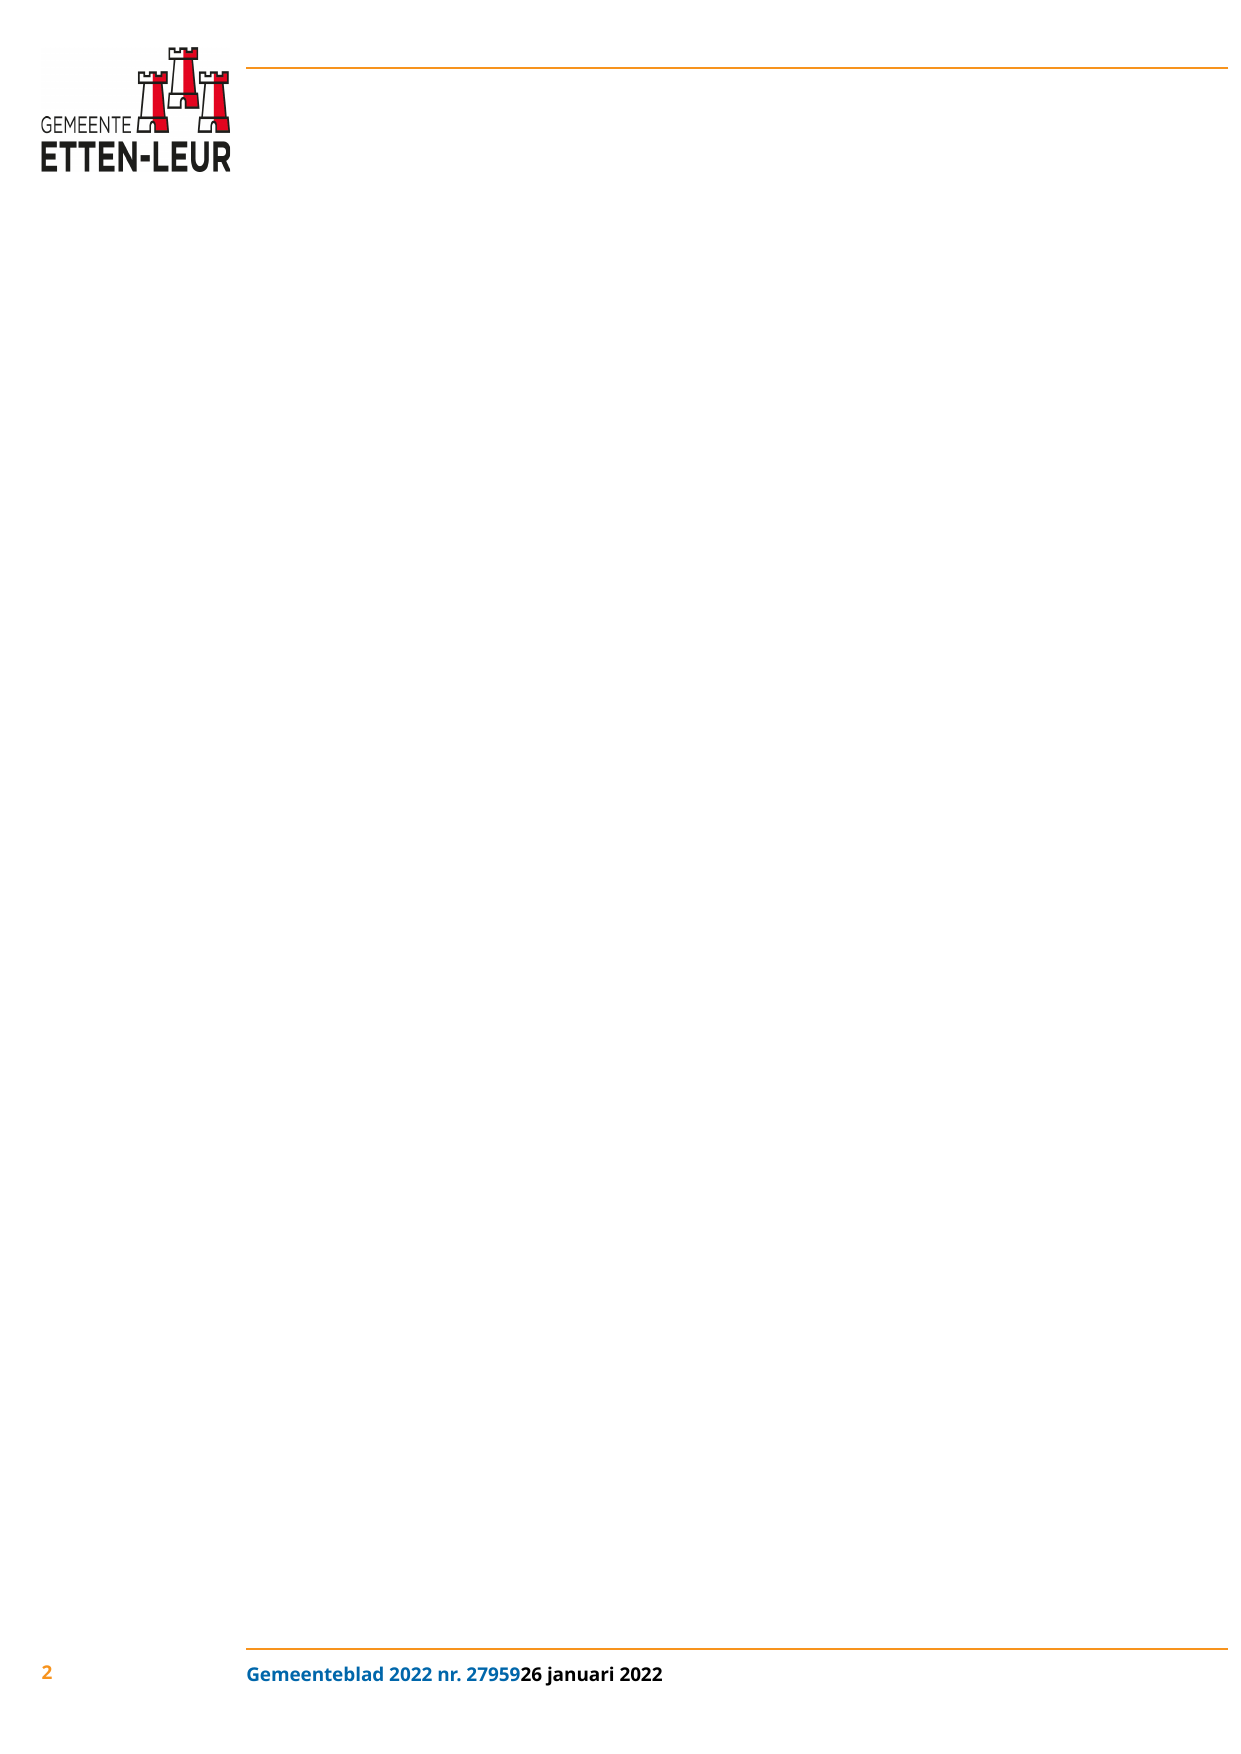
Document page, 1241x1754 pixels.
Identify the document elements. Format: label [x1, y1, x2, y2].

picture [41, 47, 231, 172]
